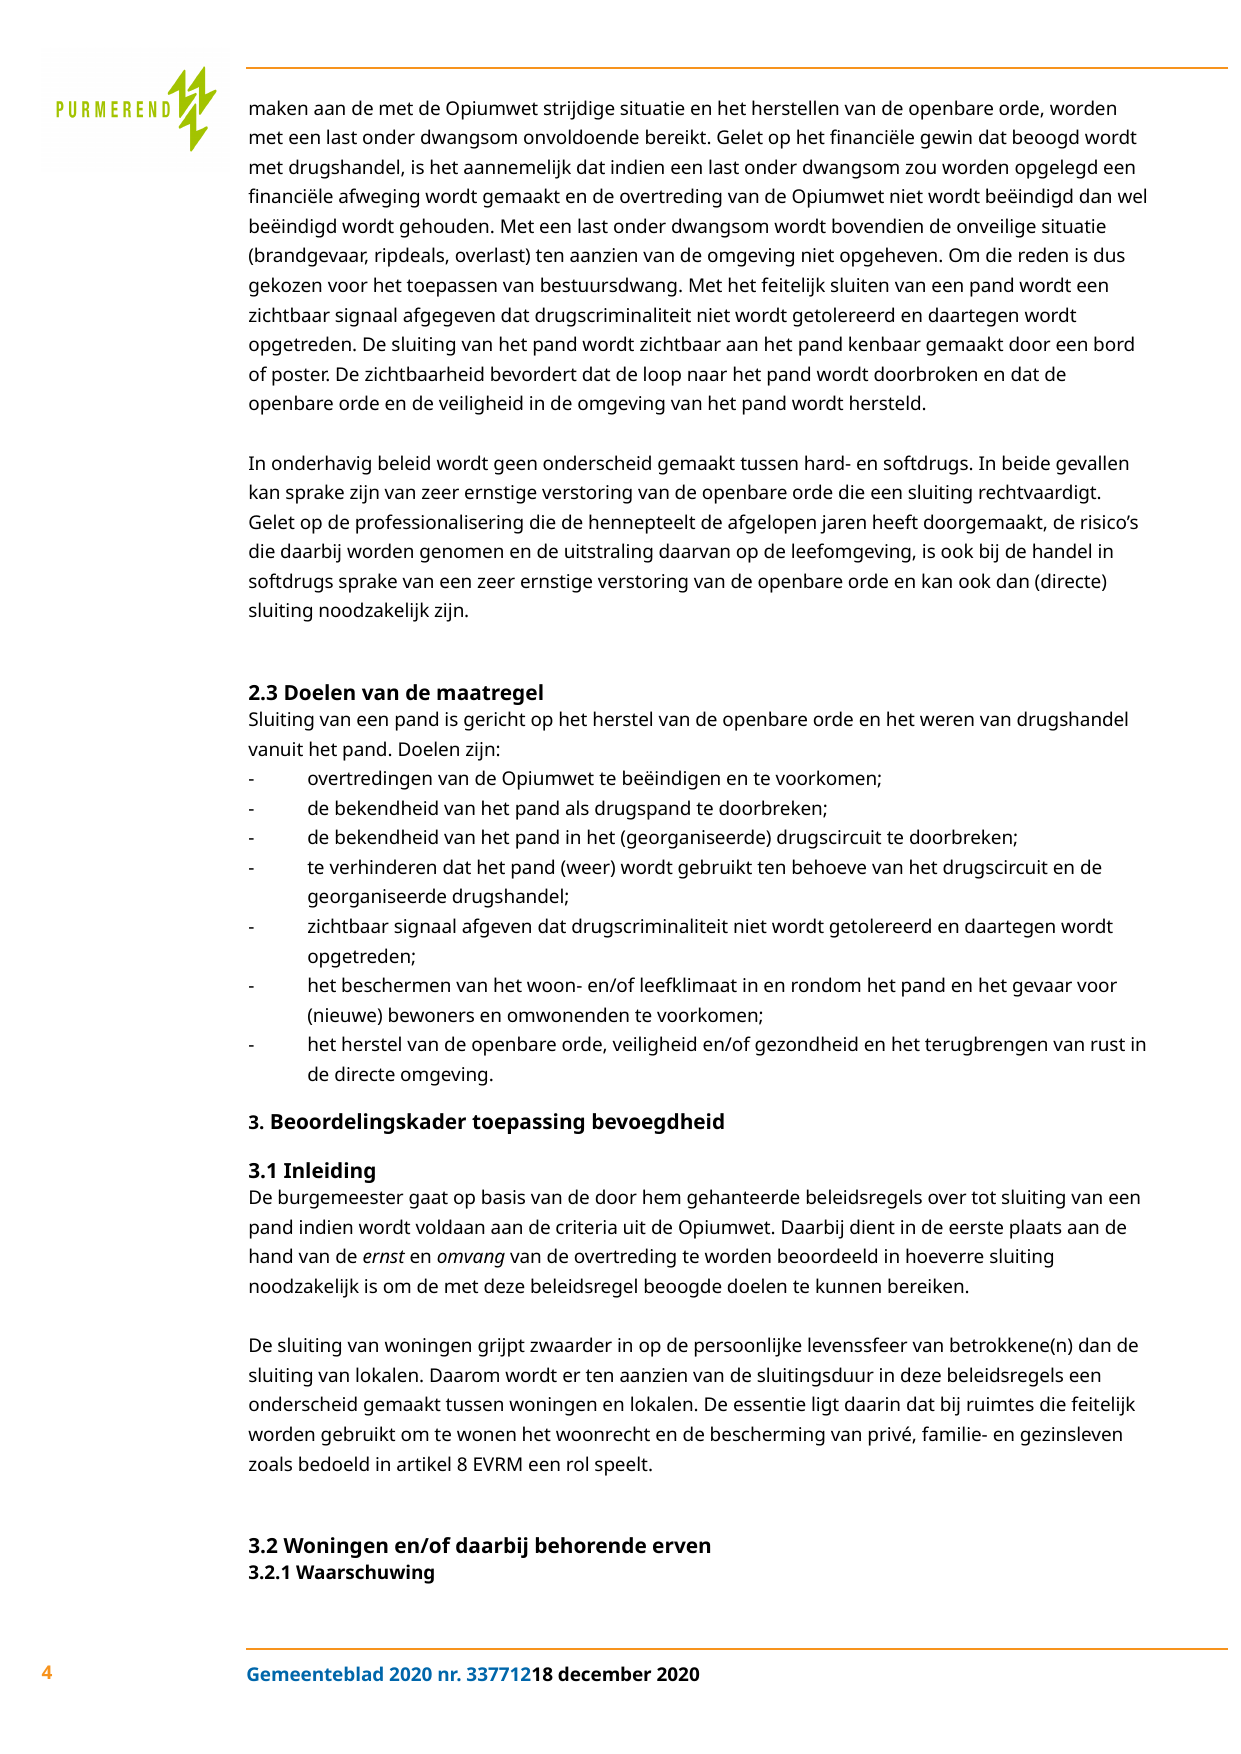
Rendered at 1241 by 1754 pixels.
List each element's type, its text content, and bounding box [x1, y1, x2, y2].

text maken aan de met de Opiumwet strijdige situatie en het herstellen van de openbare orde, worden met een last onder dwangsom onvoldoende bereikt. Gelet op het financiële gewin dat beoogd wordt met drugshandel, is het aannemelijk dat indien een last onder dwangsom zou worden opgelegd een financiële afweging wordt gemaakt en de overtreding van de Opiumwet niet wordt beëindigd dan wel beëindigd wordt gehouden. Met een last onder dwangsom wordt bovendien de onveilige situatie (brandgevaar, ripdeals, overlast) ten aanzien van de omgeving niet opgeheven. Om die reden is dus gekozen voor het toepassen van bestuursdwang. Met het feitelijk sluiten van een pand wordt een zichtbaar signaal afgegeven dat drugscriminaliteit niet wordt getolereerd en daartegen wordt opgetreden. De sluiting van het pand wordt zichtbaar aan het pand kenbaar gemaakt door een bord of poster. De zichtbaarheid bevordert dat de loop naar het pand wordt doorbroken en dat de openbare orde en de veiligheid in de omgeving van het pand wordt hersteld. [248, 95, 1152, 416]
text 3.1 Inleiding [248, 1156, 1152, 1184]
list zichtbaar signaal afgeven dat drugscriminaliteit niet wordt getolereerd en daartegen wordt opgetreden; [248, 913, 1152, 968]
text 2.3 Doelen van de maatregel [248, 678, 1152, 706]
list het herstel van de openbare orde, veiligheid en/of gezondheid en het terugbrengen van rust in de directe omgeving. [248, 1032, 1152, 1087]
list de bekendheid van het pand als drugspand te doorbreken; [248, 795, 1152, 821]
list te verhinderen dat het pand (weer) wordt gebruikt ten behoeve van het drugscircuit en de georganiseerde drugshandel; [248, 854, 1152, 909]
list overtredingen van de Opiumwet te beëindigen en te voorkomen; [248, 765, 1152, 791]
text De sluiting van woningen grijpt zwaarder in op de persoonlijke levenssfeer van betrokkene(n) dan de sluiting van lokalen. Daarom wordt er ten aanzien van de sluitingsduur in deze beleidsregels een onderscheid gemaakt tussen woningen en lokalen. De essentie ligt daarin dat bij ruimtes die feitelijk worden gebruikt om te wonen het woonrecht en de bescherming van privé, familie- en gezinsleven zoals bedoeld in artikel 8 EVRM een rol speelt. [248, 1332, 1152, 1476]
picture [41, 47, 231, 172]
text Sluiting van een pand is gericht op het herstel van de openbare orde en het weren van drugshandel vanuit het pand. Doelen zijn: [248, 706, 1152, 761]
list het beschermen van het woon- en/of leefklimaat in en rondom het pand en het gevaar voor (nieuwe) bewoners en omwonenden te voorkomen; [248, 972, 1152, 1028]
list de bekendheid van het pand in het (georganiseerde) drugscircuit te doorbreken; [248, 824, 1152, 850]
text 3.2.1 Waarschuwing [248, 1559, 1152, 1585]
text 3.2 Woningen en/of daarbij behorende erven [248, 1531, 1152, 1559]
text 3. Beoordelingskader toepassing bevoegdheid [248, 1107, 1152, 1135]
text In onderhavig beleid wordt geen onderscheid gemaakt tussen hard- en softdrugs. In beide gevallen kan sprake zijn van zeer ernstige verstoring van de openbare orde die een sluiting rechtvaardigt. Gelet op de professionalisering die de hennepteelt de afgelopen jaren heeft doorgemaakt, de risico’s die daarbij worden genomen en de uitstraling daarvan op de leefomgeving, is ook bij de handel in softdrugs sprake van een zeer ernstige verstoring van de openbare orde en kan ook dan (directe) sluiting noodzakelijk zijn. [248, 450, 1152, 623]
text De burgemeester gaat op basis van de door hem gehanteerde beleidsregels over tot sluiting van een pand indien wordt voldaan aan de criteria uit de Opiumwet. Daarbij dient in de eerste plaats aan de hand van de ernst en omvang van de overtreding te worden beoordeeld in hoeverre sluiting noodzakelijk is om de met deze beleidsregel beoogde doelen te kunnen bereiken. [248, 1184, 1152, 1299]
